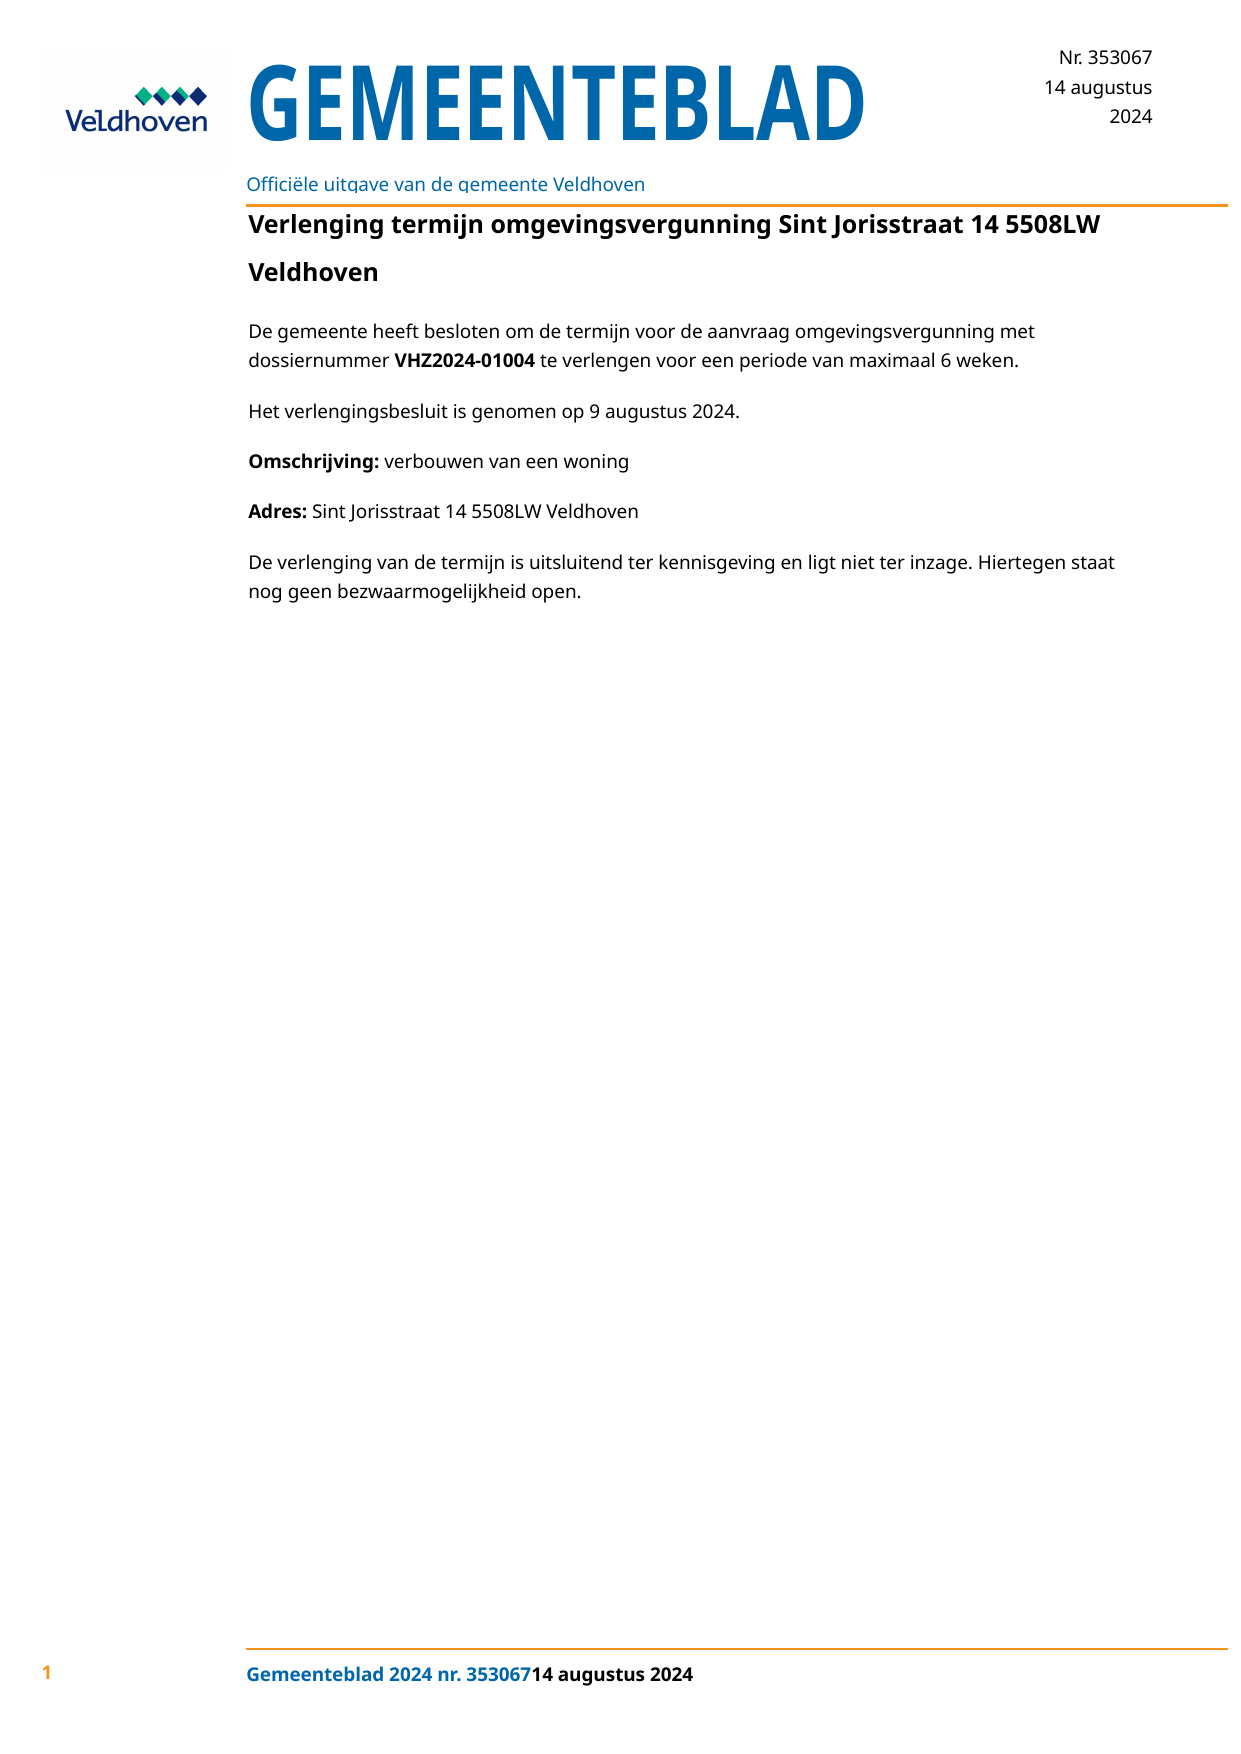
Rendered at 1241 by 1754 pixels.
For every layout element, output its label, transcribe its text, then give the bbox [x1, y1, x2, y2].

text Het verlengingsbesluit is genomen op 9 augustus 2024. [248, 398, 1152, 424]
text Adres: Sint Jorisstraat 14 5508LW Veldhoven [248, 499, 1152, 524]
text De verlenging van de termijn is uitsluitend ter kennisgeving en ligt niet ter inzage. Hiertegen staat nog geen bezwaarmogelijkheid open. [248, 549, 1152, 604]
text Omschrijving: verbouwen van een woning [248, 448, 1152, 474]
text De gemeente heeft besloten om de termijn voor de aanvraag omgevingsvergunning met dossiernummer VHZ2024-01004 te verlengen voor een periode van maximaal 6 weken. [248, 318, 1152, 373]
picture [41, 47, 231, 172]
text Verlenging termijn omgevingsvergunning Sint Jorisstraat 14 5508LW Veldhoven [248, 207, 1152, 288]
